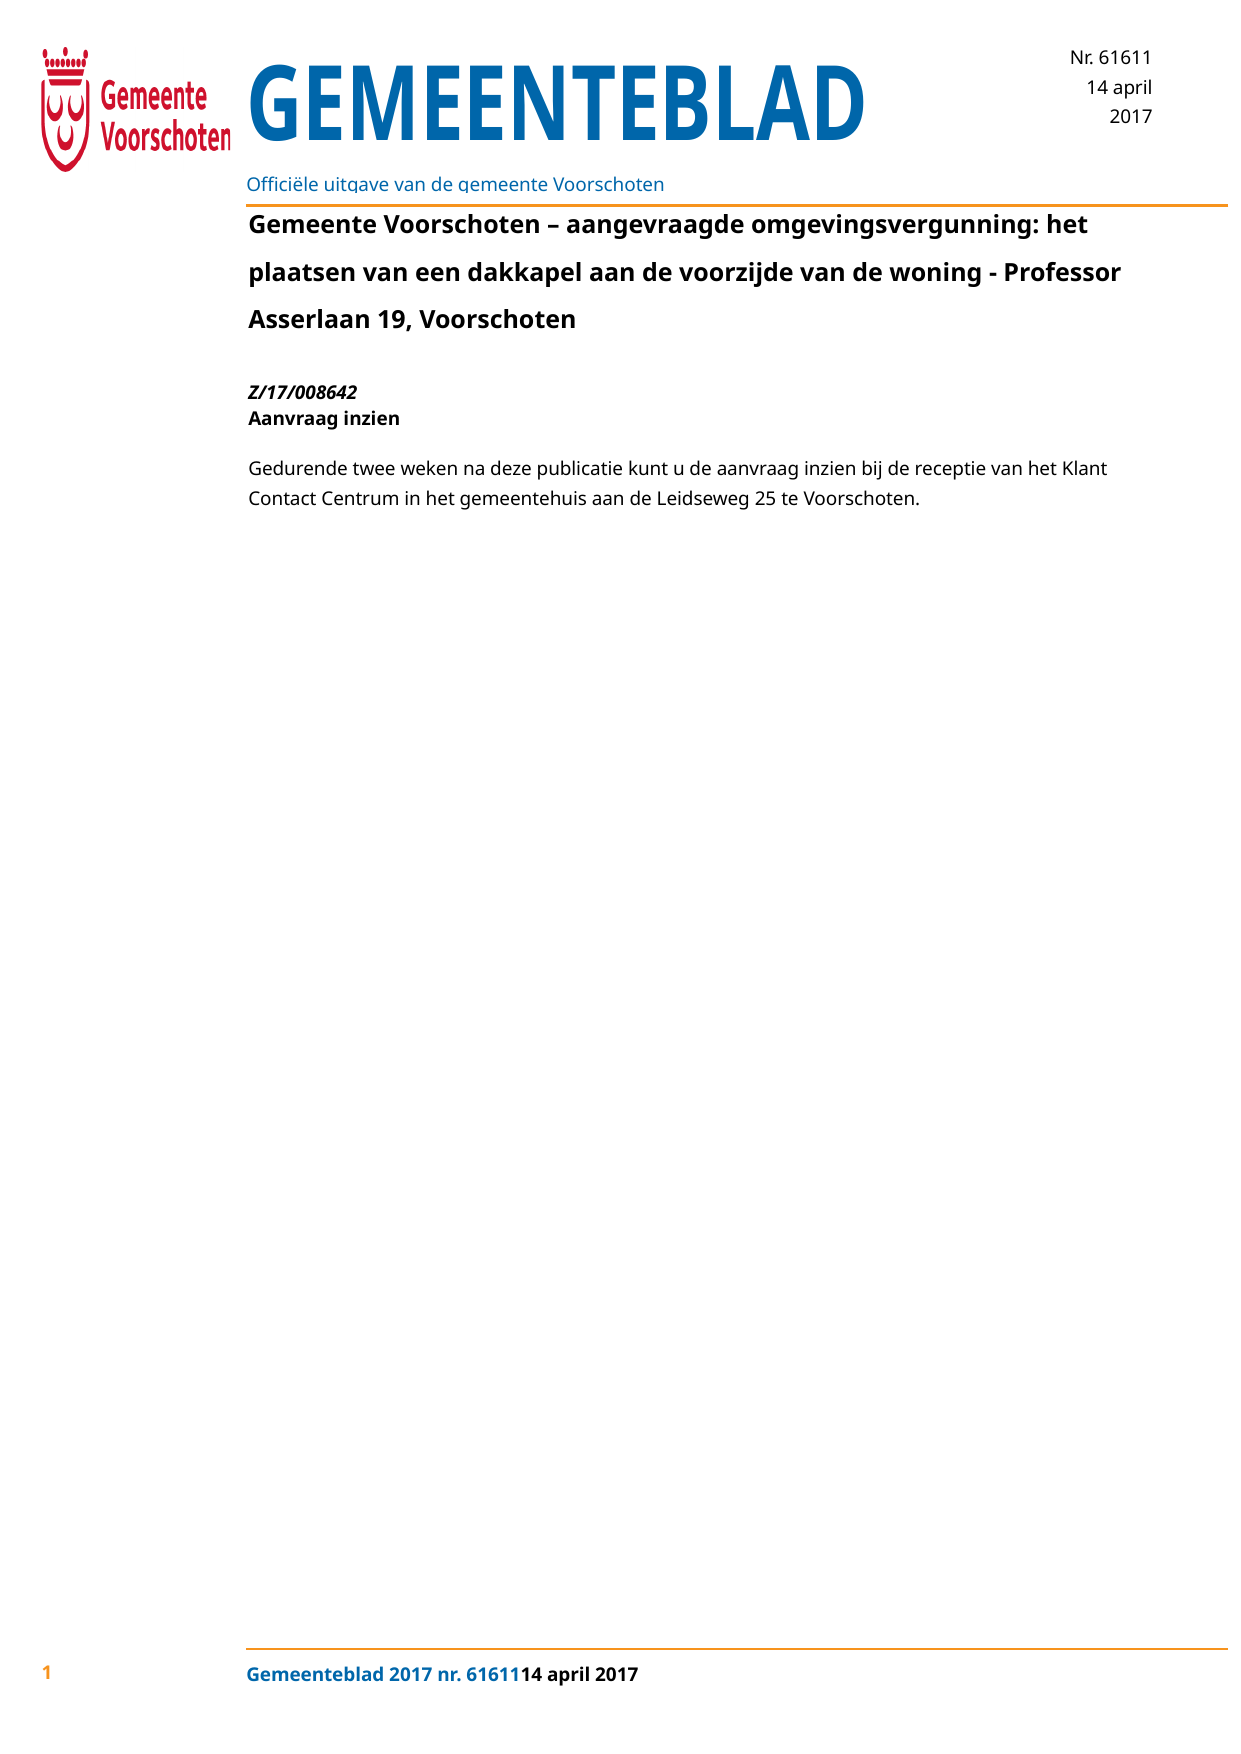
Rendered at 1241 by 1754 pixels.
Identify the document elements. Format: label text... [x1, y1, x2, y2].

picture [41, 47, 231, 172]
text Aanvraag inzien [248, 405, 1152, 431]
text Z/17/008642 [248, 379, 1152, 405]
text Gemeente Voorschoten – aangevraagde omgevingsvergunning: het plaatsen van een dakkapel aan de voorzijde van de woning - Professor Asserlaan 19, Voorschoten [248, 207, 1152, 336]
text Gedurende twee weken na deze publicatie kunt u de aanvraag inzien bij de receptie van het Klant Contact Centrum in het gemeentehuis aan de Leidseweg 25 te Voorschoten. [248, 455, 1152, 511]
